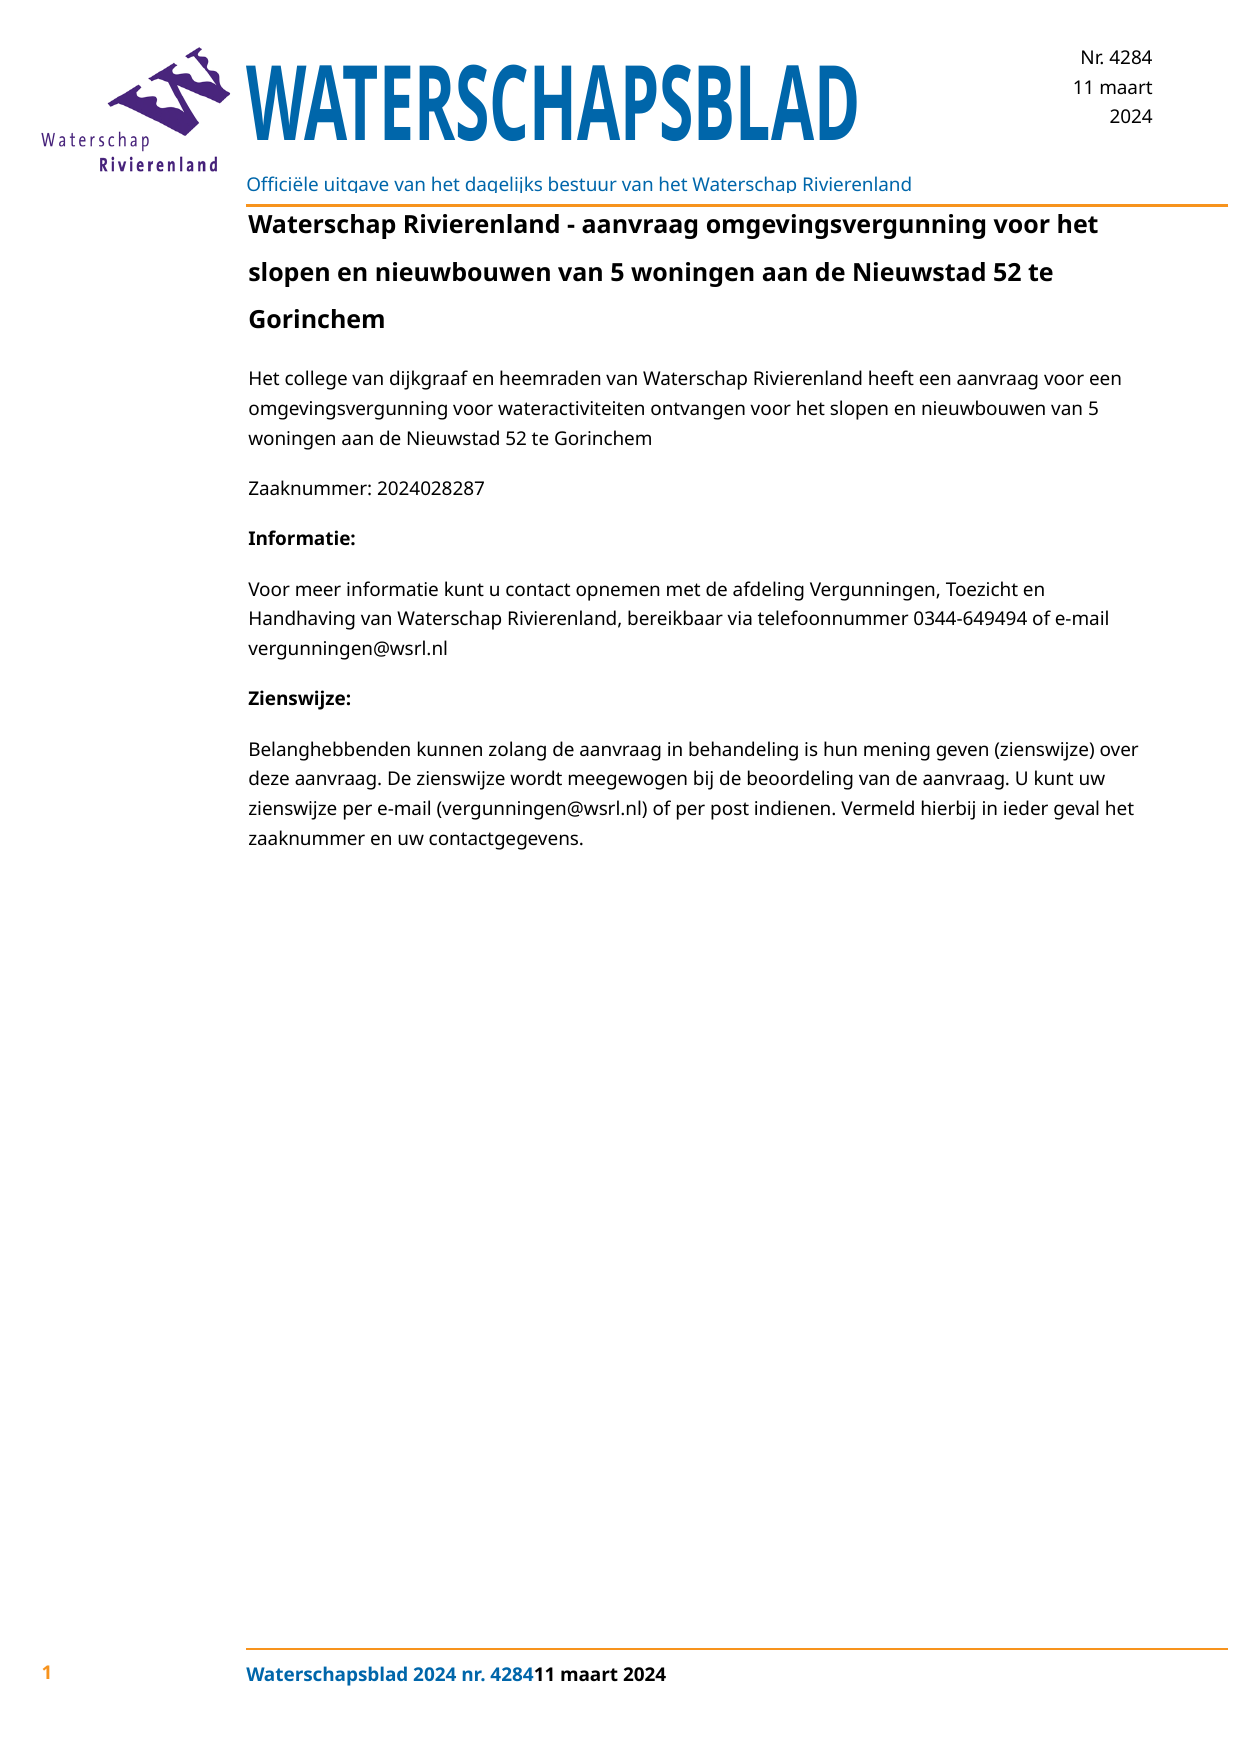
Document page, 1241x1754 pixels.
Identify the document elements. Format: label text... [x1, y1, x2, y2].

text Zaaknummer: 2024028287 [248, 475, 1152, 501]
picture [41, 47, 231, 172]
text Informatie: [248, 526, 1152, 551]
text Belanghebbenden kunnen zolang de aanvraag in behandeling is hun mening geven (zienswijze) over deze aanvraag. De zienswijze wordt meegewogen bij de beoordeling van de aanvraag. U kunt uw zienswijze per e-mail (vergunningen@wsrl.nl) of per post indienen. Vermeld hierbij in ieder geval het zaaknummer en uw contactgegevens. [248, 736, 1152, 850]
text Voor meer informatie kunt u contact opnemen met de afdeling Vergunningen, Toezicht en Handhaving van Waterschap Rivierenland, bereikbaar via telefoonnummer 0344-649494 of e-mail vergunningen@wsrl.nl [248, 576, 1152, 661]
text Waterschap Rivierenland - aanvraag omgevingsvergunning voor het slopen en nieuwbouwen van 5 woningen aan de Nieuwstad 52 te Gorinchem [248, 207, 1152, 336]
text Het college van dijkgraaf en heemraden van Waterschap Rivierenland heeft een aanvraag voor een omgevingsvergunning voor wateractiviteiten ontvangen voor het slopen en nieuwbouwen van 5 woningen aan de Nieuwstad 52 te Gorinchem [248, 366, 1152, 450]
text Zienswijze: [248, 686, 1152, 711]
